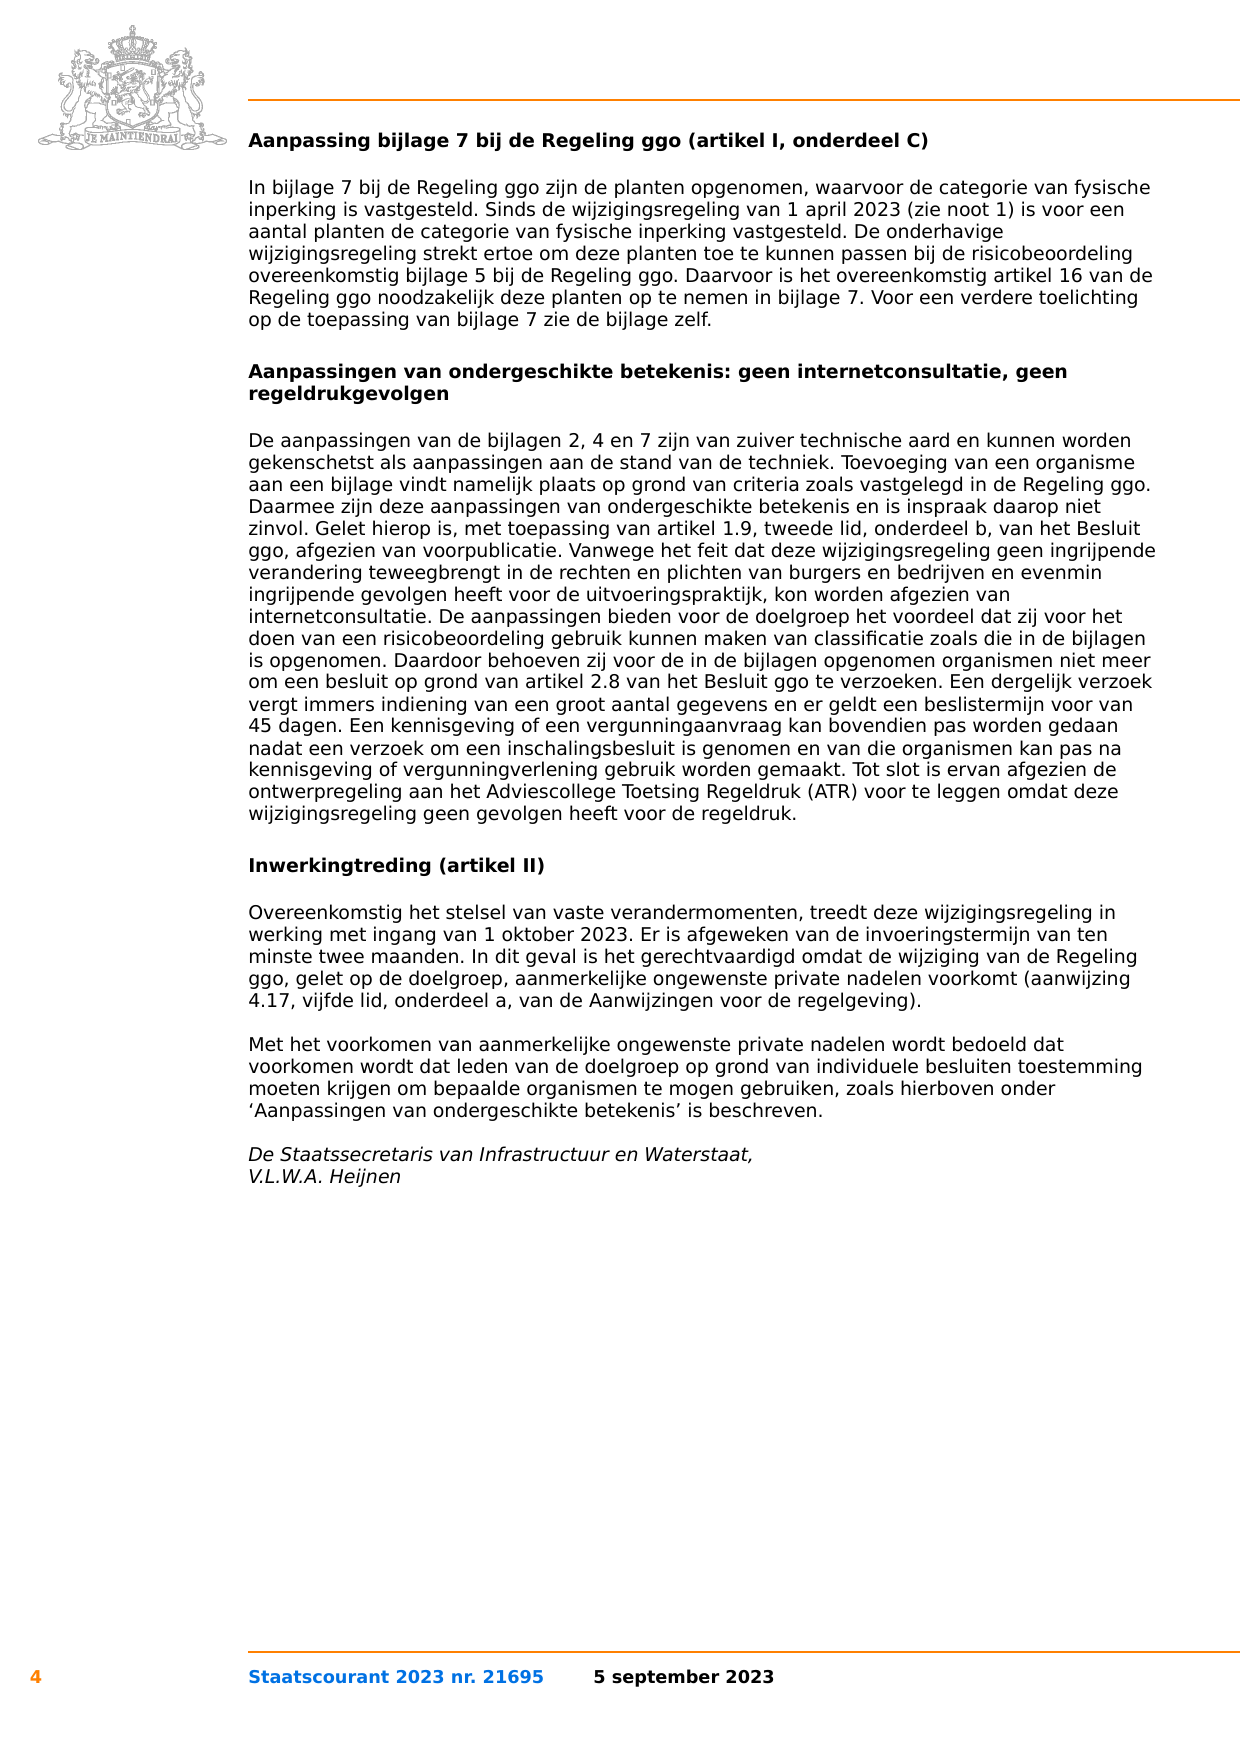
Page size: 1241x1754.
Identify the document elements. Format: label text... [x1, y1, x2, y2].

subtitle Aanpassingen van ondergeschikte betekenis: geen internetconsultatie, geen regeldrukgevolgen [248, 361, 1163, 405]
text De aanpassingen van de bijlagen 2, 4 en 7 zijn van zuiver technische aard en kunnen worden gekenschetst als aanpassingen aan de stand van de techniek. Toevoeging van een organisme aan een bijlage vindt namelijk plaats op grond van criteria zoals vastgelegd in de Regeling ggo. Daarmee zijn deze aanpassingen van ondergeschikte betekenis en is inspraak daarop niet zinvol. Gelet hierop is, met toepassing van artikel 1.9, tweede lid, onderdeel b, van het Besluit ggo, afgezien van voorpublicatie. Vanwege het feit dat deze wijzigingsregeling geen ingrijpende verandering teweegbrengt in de rechten en plichten van burgers en bedrijven en evenmin ingrijpende gevolgen heeft voor de uitvoeringspraktijk, kon worden afgezien van internetconsultatie. De aanpassingen bieden voor de doelgroep het voordeel dat zij voor het doen van een risicobeoordeling gebruik kunnen maken van classificatie zoals die in de bijlagen is opgenomen. Daardoor behoeven zij voor de in de bijlagen opgenomen organismen niet meer om een besluit op grond van artikel 2.8 van het Besluit ggo te verzoeken. Een dergelijk verzoek vergt immers indiening van een groot aantal gegevens en er geldt een beslistermijn voor van 45 dagen. Een kennisgeving of een vergunningaanvraag kan bovendien pas worden gedaan nadat een verzoek om een inschalingsbesluit is genomen en van die organismen kan pas na kennisgeving of vergunningverlening gebruik worden gemaakt. Tot slot is ervan afgezien de ontwerpregeling aan het Adviescollege Toetsing Regeldruk (ATR) voor te leggen omdat deze wijzigingsregeling geen gevolgen heeft voor de regeldruk. [248, 430, 1163, 825]
text Met het voorkomen van aanmerkelijke ongewenste private nadelen wordt bedoeld dat voorkomen wordt dat leden van de doelgroep op grond van individuele besluiten toestemming moeten krijgen om bepaalde organismen te mogen gebruiken, zoals hierboven onder ‘Aanpassingen van ondergeschikte betekenis’ is beschreven. [248, 1034, 1163, 1122]
text Overeenkomstig het stelsel van vaste verandermomenten, treedt deze wijzigingsregeling in werking met ingang van 1 oktober 2023. Er is afgeweken van de invoeringstermijn van ten minste twee maanden. In dit geval is het gerechtvaardigd omdat de wijziging van de Regeling ggo, gelet op de doelgroep, aanmerkelijke ongewenste private nadelen voorkomt (aanwijzing 4.17, vijfde lid, onderdeel a, van de Aanwijzingen voor de regelgeving). [248, 902, 1163, 1012]
subtitle Aanpassing bijlage 7 bij de Regeling ggo (artikel I, onderdeel C) [248, 130, 1163, 152]
picture [38, 25, 227, 150]
text In bijlage 7 bij de Regeling ggo zijn de planten opgenomen, waarvoor de categorie van fysische inperking is vastgesteld. Sinds de wijzigingsregeling van 1 april 2023 (zie noot 1) is voor een aantal planten de categorie van fysische inperking vastgesteld. De onderhavige wijzigingsregeling strekt ertoe om deze planten toe te kunnen passen bij de risicobeoordeling overeenkomstig bijlage 5 bij de Regeling ggo. Daarvoor is het overeenkomstig artikel 16 van de Regeling ggo noodzakelijk deze planten op te nemen in bijlage 7. Voor een verdere toelichting op de toepassing van bijlage 7 zie de bijlage zelf. [248, 177, 1163, 331]
text De Staatssecretaris van Infrastructuur en Waterstaat, V.L.W.A. Heijnen [248, 1144, 1163, 1188]
subtitle Inwerkingtreding (artikel II) [248, 855, 1163, 877]
